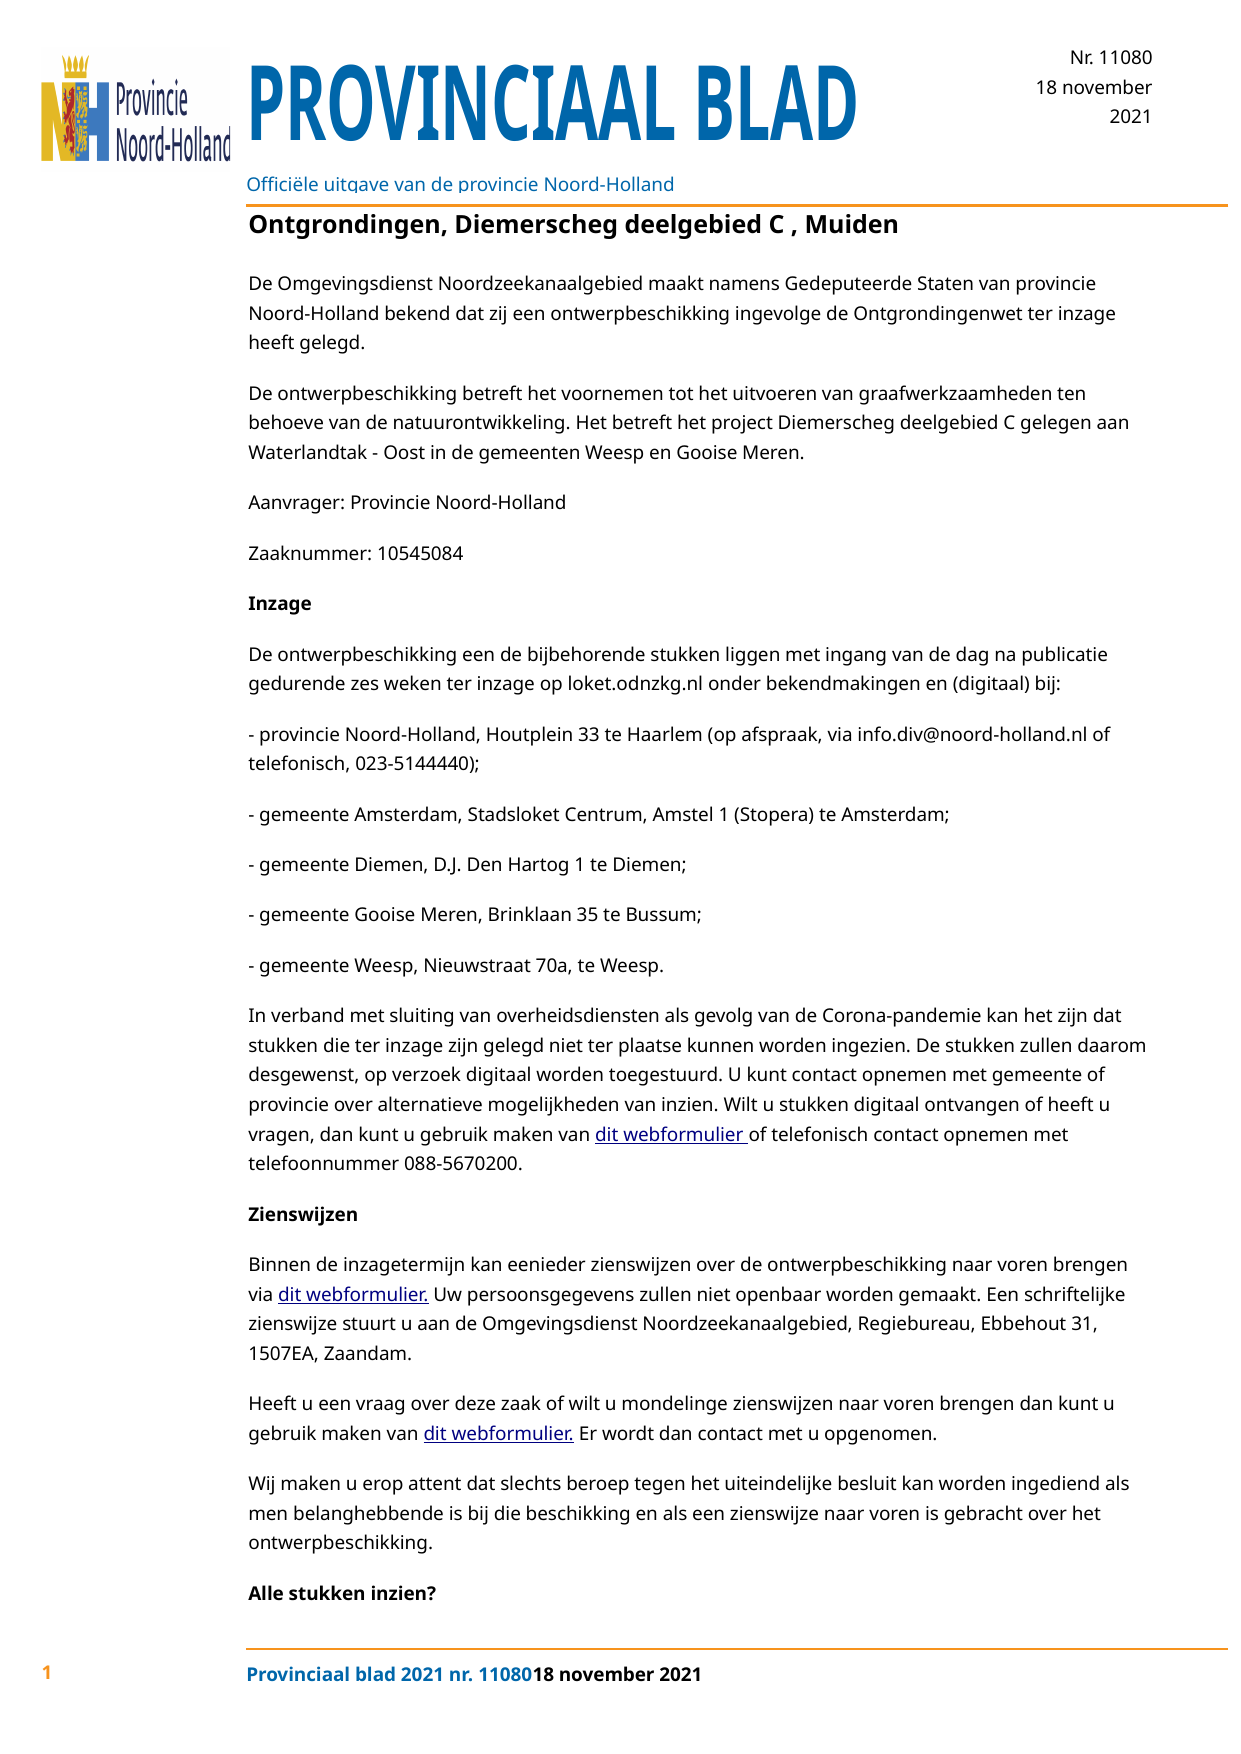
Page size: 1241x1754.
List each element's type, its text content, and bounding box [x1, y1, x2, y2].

text Wij maken u erop attent dat slechts beroep tegen het uiteindelijke besluit kan worden ingediend als men belanghebbende is bij die beschikking en als een zienswijze naar voren is gebracht over het ontwerpbeschikking. [248, 1470, 1152, 1555]
text - gemeente Gooise Meren, Brinklaan 35 te Bussum; [248, 902, 1152, 927]
text Binnen de inzagetermijn kan eenieder zienswijzen over de ontwerpbeschikking naar voren brengen via dit webformulier. Uw persoonsgegevens zullen niet openbaar worden gemaakt. Een schriftelijke zienswijze stuurt u aan de Omgevingsdienst Noordzeekanaalgebied, Regiebureau, Ebbehout 31, 1507EA, Zaandam. [248, 1251, 1152, 1366]
text - gemeente Amsterdam, Stadsloket Centrum, Amstel 1 (Stopera) te Amsterdam; [248, 801, 1152, 826]
text Zaaknummer: 10545084 [248, 540, 1152, 566]
text Aanvrager: Provincie Noord-Holland [248, 489, 1152, 515]
text - gemeente Diemen, D.J. Den Hartog 1 te Diemen; [248, 851, 1152, 877]
text De ontwerpbeschikking een de bijbehorende stukken liggen met ingang van de dag na publicatie gedurende zes weken ter inzage op loket.odnzkg.nl onder bekendmakingen en (digitaal) bij: [248, 641, 1152, 696]
text Inzage [248, 590, 1152, 616]
text Zienswijzen [248, 1201, 1152, 1226]
text In verband met sluiting van overheidsdiensten als gevolg van de Corona-pandemie kan het zijn dat stukken die ter inzage zijn gelegd niet ter plaatse kunnen worden ingezien. De stukken zullen daarom desgewenst, op verzoek digitaal worden toegestuurd. U kunt contact opnemen met gemeente of provincie over alternatieve mogelijkheden van inzien. Wilt u stukken digitaal ontvangen of heeft u vragen, dan kunt u gebruik maken van dit webformulier of telefonisch contact opnemen met telefoonnummer 088-5670200. [248, 1002, 1152, 1176]
text De ontwerpbeschikking betreft het voornemen tot het uitvoeren van graafwerkzaamheden ten behoeve van de natuurontwikkeling. Het betreft het project Diemerscheg deelgebied C gelegen aan Waterlandtak - Oost in de gemeenten Weesp en Gooise Meren. [248, 380, 1152, 465]
text De Omgevingsdienst Noordzeekanaalgebied maakt namens Gedeputeerde Staten van provincie Noord-Holland bekend dat zij een ontwerpbeschikking ingevolge de Ontgrondingenwet ter inzage heeft gelegd. [248, 270, 1152, 355]
text - provincie Noord-Holland, Houtplein 33 te Haarlem (op afspraak, via info.div@noord-holland.nl of telefonisch, 023-5144440); [248, 721, 1152, 776]
text - gemeente Weesp, Nieuwstraat 70a, te Weesp. [248, 952, 1152, 978]
text Ontgrondingen, Diemerscheg deelgebied C , Muiden [248, 207, 1152, 241]
text Alle stukken inzien? [248, 1580, 1152, 1606]
text Heeft u een vraag over deze zaak of wilt u mondelinge zienswijzen naar voren brengen dan kunt u gebruik maken van dit webformulier. Er wordt dan contact met u opgenomen. [248, 1390, 1152, 1446]
picture [41, 47, 231, 172]
